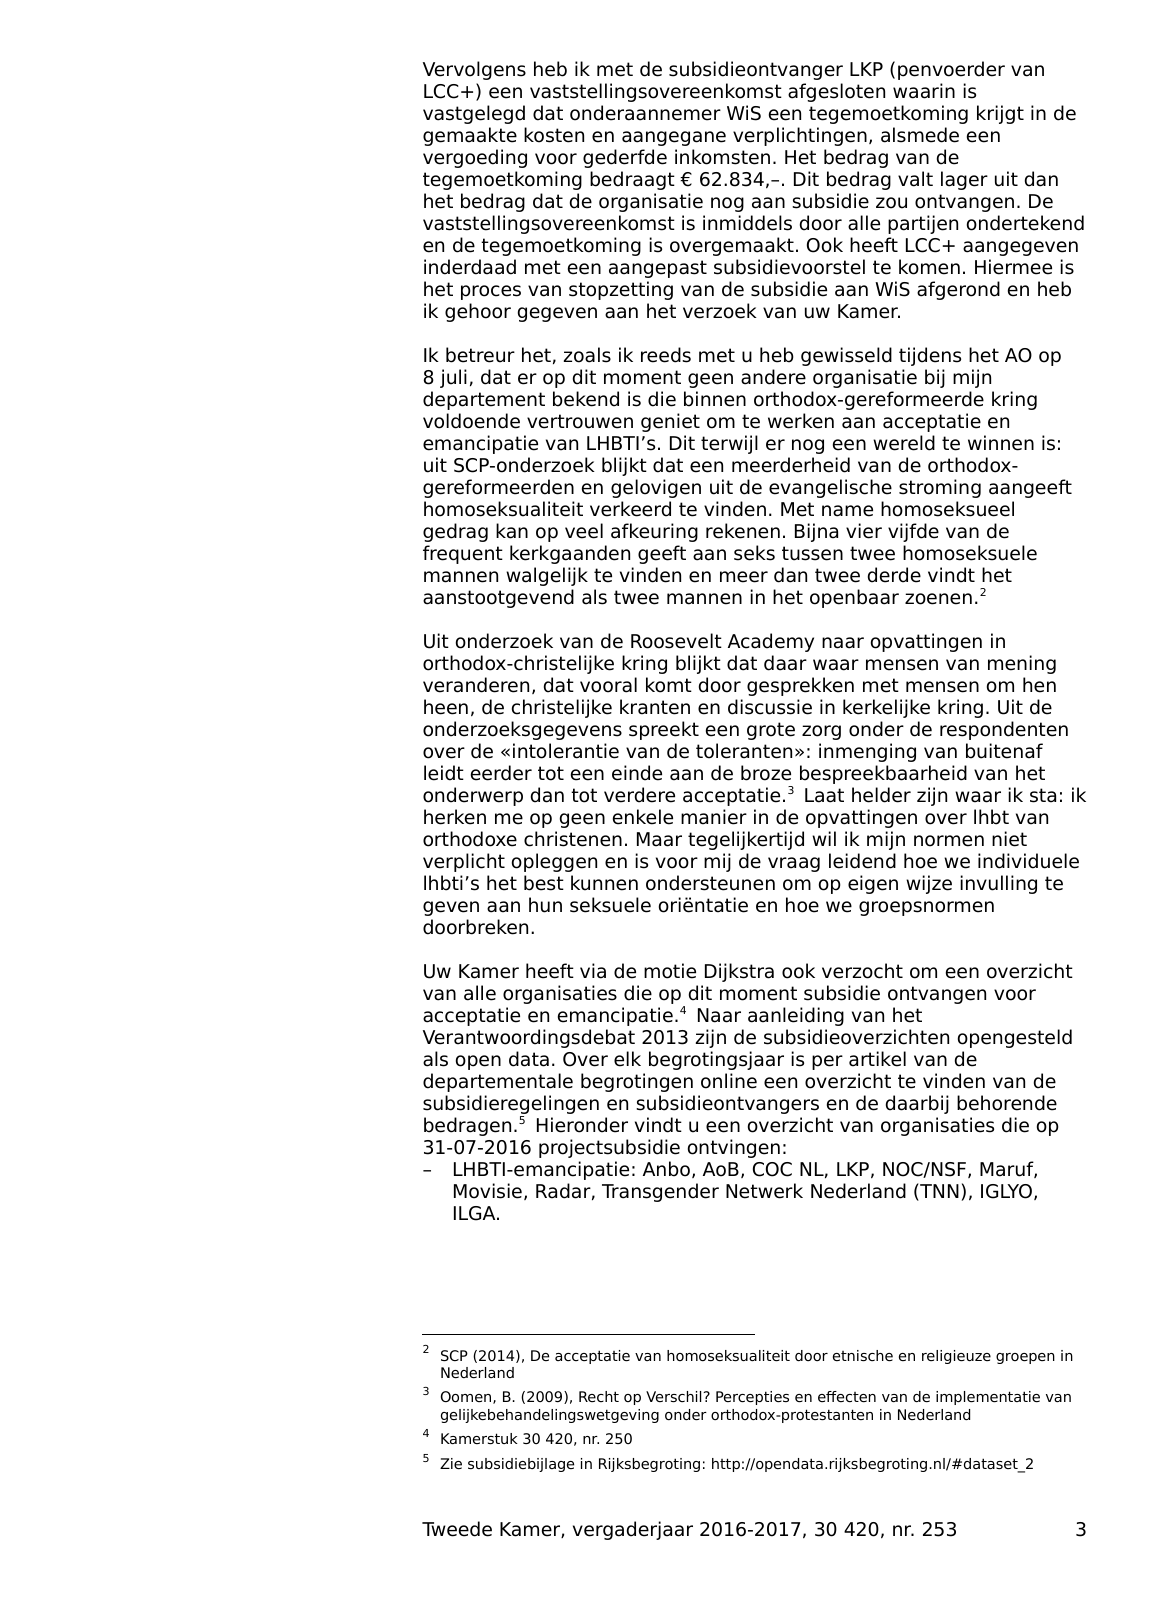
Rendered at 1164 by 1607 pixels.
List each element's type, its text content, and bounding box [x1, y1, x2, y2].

text Uit onderzoek van de Roosevelt Academy naar opvattingen in orthodox-christelijke kring blijkt dat daar waar mensen van mening veranderen, dat vooral komt door gesprekken met mensen om hen heen, de christelijke kranten en discussie in kerkelijke kring. Uit de onderzoeksgegevens spreekt een grote zorg onder de respondenten over de «intolerantie van de toleranten»: inmenging van buitenaf leidt eerder tot een einde aan de broze bespreekbaarheid van het onderwerp dan tot verdere acceptatie. Laat helder zijn waar ik sta: ik herken me op geen enkele manier in de opvattingen over lhbt van orthodoxe christenen. Maar tegelijkertijd wil ik mijn normen niet verplicht opleggen en is voor mij de vraag leidend hoe we individuele lhbti’s het best kunnen ondersteunen om op eigen wijze invulling te geven aan hun seksuele oriëntatie en hoe we groepsnormen doorbreken. [422, 631, 1087, 939]
text – LHBTI-emancipatie: Anbo, AoB, COC NL, LKP, NOC/NSF, Maruf, Movisie, Radar, Transgender Netwerk Nederland (TNN), IGLYO, ILGA. [422, 1159, 1087, 1224]
text Oomen, B. (2009), Recht op Verschil? Percepties en effecten van de implementatie van gelijkebehandelingswetgeving onder orthodox-protestanten in Nederland [422, 1385, 1087, 1424]
text Kamerstuk 30 420, nr. 250 [422, 1427, 1087, 1449]
text SCP (2014), De acceptatie van homoseksualiteit door etnische en religieuze groepen in Nederland [422, 1343, 1087, 1382]
text Vervolgens heb ik met de subsidieontvanger LKP (penvoerder van LCC+) een vaststellingsovereenkomst afgesloten waarin is vastgelegd dat onderaannemer WiS een tegemoetkoming krijgt in de gemaakte kosten en aangegane verplichtingen, alsmede een vergoeding voor gederfde inkomsten. Het bedrag van de tegemoetkoming bedraagt € 62.834,–. Dit bedrag valt lager uit dan het bedrag dat de organisatie nog aan subsidie zou ontvangen. De vaststellingsovereenkomst is inmiddels door alle partijen ondertekend en de tegemoetkoming is overgemaakt. Ook heeft LCC+ aangegeven inderdaad met een aangepast subsidievoorstel te komen. Hiermee is het proces van stopzetting van de subsidie aan WiS afgerond en heb ik gehoor gegeven aan het verzoek van uw Kamer. [422, 59, 1087, 323]
text Zie subsidiebijlage in Rijksbegroting: http://opendata.rijksbegroting.nl/#dataset_2 [422, 1452, 1087, 1474]
text Uw Kamer heeft via de motie Dijkstra ook verzocht om een overzicht van alle organisaties die op dit moment subsidie ontvangen voor acceptatie en emancipatie. Naar aanleiding van het Verantwoordingsdebat 2013 zijn de subsidieoverzichten opengesteld als open data. Over elk begrotingsjaar is per artikel van de departementale begrotingen online een overzicht te vinden van de subsidieregelingen en subsidieontvangers en de daarbij behorende bedragen. Hieronder vindt u een overzicht van organisaties die op 31-07-2016 projectsubsidie ontvingen: [422, 961, 1087, 1159]
text Ik betreur het, zoals ik reeds met u heb gewisseld tijdens het AO op 8 juli, dat er op dit moment geen andere organisatie bij mijn departement bekend is die binnen orthodox-gereformeerde kring voldoende vertrouwen geniet om te werken aan acceptatie en emancipatie van LHBTI’s. Dit terwijl er nog een wereld te winnen is: uit SCP-onderzoek blijkt dat een meerderheid van de orthodox-gereformeerden en gelovigen uit de evangelische stroming aangeeft homoseksualiteit verkeerd te vinden. Met name homoseksueel gedrag kan op veel afkeuring rekenen. Bijna vier vijfde van de frequent kerkgaanden geeft aan seks tussen twee homoseksuele mannen walgelijk te vinden en meer dan twee derde vindt het aanstootgevend als twee mannen in het openbaar zoenen. [422, 345, 1087, 609]
